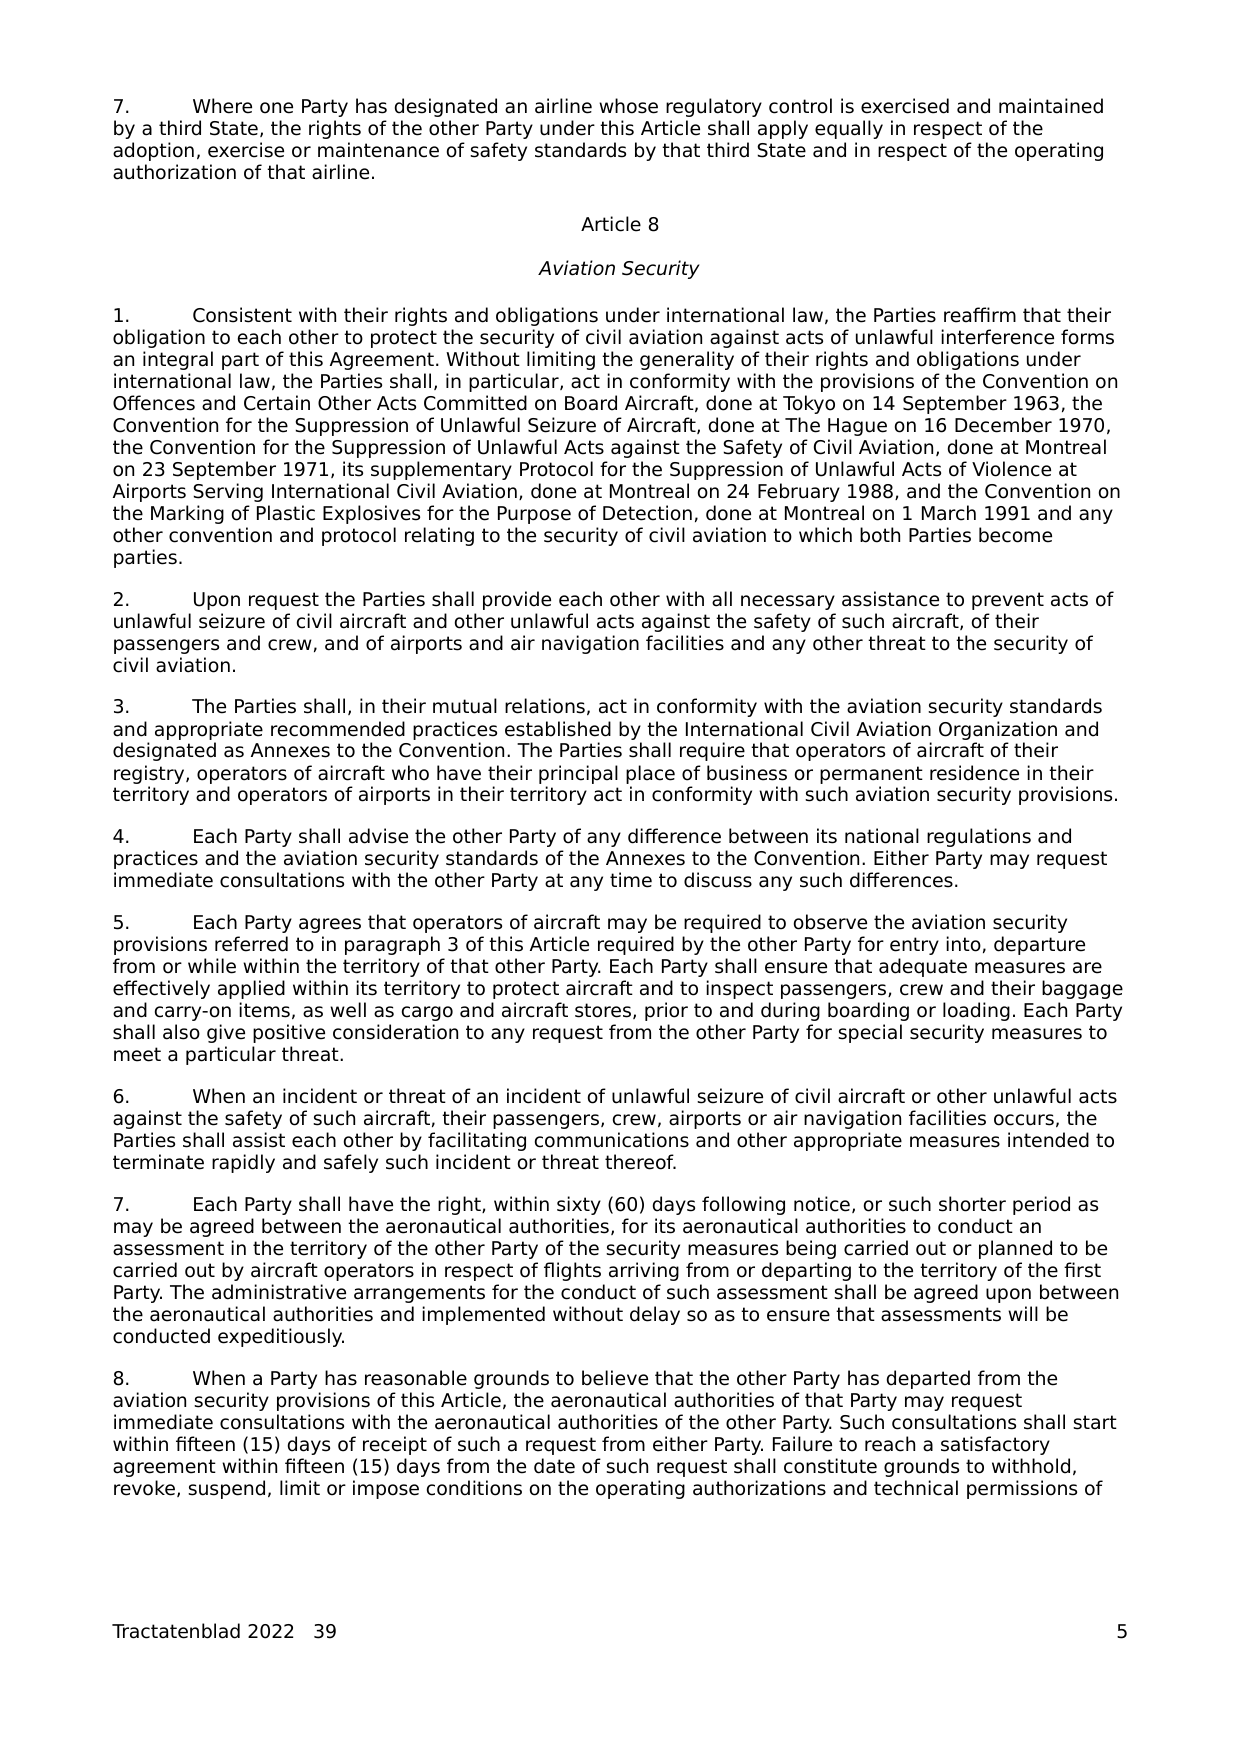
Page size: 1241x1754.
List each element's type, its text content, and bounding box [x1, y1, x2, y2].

text 6. When an incident or threat of an incident of unlawful seizure of civil aircraft or other unlawful acts against the safety of such aircraft, their passengers, crew, airports or air navigation facilities occurs, the Parties shall assist each other by facilitating communications and other appropriate measures intended to terminate rapidly and safely such incident or threat thereof. [112, 1086, 1128, 1174]
text 3. The Parties shall, in their mutual relations, act in conformity with the aviation security standards and appropriate recommended practices established by the International Civil Aviation Organization and designated as Annexes to the Convention. The Parties shall require that operators of aircraft of their registry, operators of aircraft who have their principal place of business or permanent residence in their territory and operators of airports in their territory act in conformity with such aviation security provisions. [112, 696, 1128, 806]
text 2. Upon request the Parties shall provide each other with all necessary assistance to prevent acts of unlawful seizure of civil aircraft and other unlawful acts against the safety of such aircraft, of their passengers and crew, and of airports and air navigation facilities and any other threat to the security of civil aviation. [112, 588, 1128, 676]
subtitle Article 8 Aviation Security [112, 214, 1128, 280]
text 7. Where one Party has designated an airline whose regulatory control is exercised and maintained by a third State, the rights of the other Party under this Article shall apply equally in respect of the adoption, exercise or maintenance of safety standards by that third State and in respect of the operating authorization of that airline. [112, 96, 1128, 184]
text 5. Each Party agrees that operators of aircraft may be required to observe the aviation security provisions referred to in paragraph 3 of this Article required by the other Party for entry into, departure from or while within the territory of that other Party. Each Party shall ensure that adequate measures are effectively applied within its territory to protect aircraft and to inspect passengers, crew and their baggage and carry-on items, as well as cargo and aircraft stores, prior to and during boarding or loading. Each Party shall also give positive consideration to any request from the other Party for special security measures to meet a particular threat. [112, 912, 1128, 1066]
text 7. Each Party shall have the right, within sixty (60) days following notice, or such shorter period as may be agreed between the aeronautical authorities, for its aeronautical authorities to conduct an assessment in the territory of the other Party of the security measures being carried out or planned to be carried out by aircraft operators in respect of flights arriving from or departing to the territory of the first Party. The administrative arrangements for the conduct of such assessment shall be agreed upon between the aeronautical authorities and implemented without delay so as to ensure that assessments will be conducted expeditiously. [112, 1194, 1128, 1348]
text 1. Consistent with their rights and obligations under international law, the Parties reaffirm that their obligation to each other to protect the security of civil aviation against acts of unlawful interference forms an integral part of this Agreement. Without limiting the generality of their rights and obligations under international law, the Parties shall, in particular, act in conformity with the provisions of the Convention on Offences and Certain Other Acts Committed on Board Aircraft, done at Tokyo on 14 September 1963, the Convention for the Suppression of Unlawful Seizure of Aircraft, done at The Hague on 16 December 1970, the Convention for the Suppression of Unlawful Acts against the Safety of Civil Aviation, done at Montreal on 23 September 1971, its supplementary Protocol for the Suppression of Unlawful Acts of Violence at Airports Serving International Civil Aviation, done at Montreal on 24 February 1988, and the Convention on the Marking of Plastic Explosives for the Purpose of Detection, done at Montreal on 1 March 1991 and any other convention and protocol relating to the security of civil aviation to which both Parties become parties. [112, 305, 1128, 568]
text 8. When a Party has reasonable grounds to believe that the other Party has departed from the aviation security provisions of this Article, the aeronautical authorities of that Party may request immediate consultations with the aeronautical authorities of the other Party. Such consultations shall start within fifteen (15) days of receipt of such a request from either Party. Failure to reach a satisfactory agreement within fifteen (15) days from the date of such request shall constitute grounds to withhold, revoke, suspend, limit or impose conditions on the operating authorizations and technical permissions of [112, 1368, 1128, 1500]
text 4. Each Party shall advise the other Party of any difference between its national regulations and practices and the aviation security standards of the Annexes to the Convention. Either Party may request immediate consultations with the other Party at any time to discuss any such differences. [112, 826, 1128, 892]
